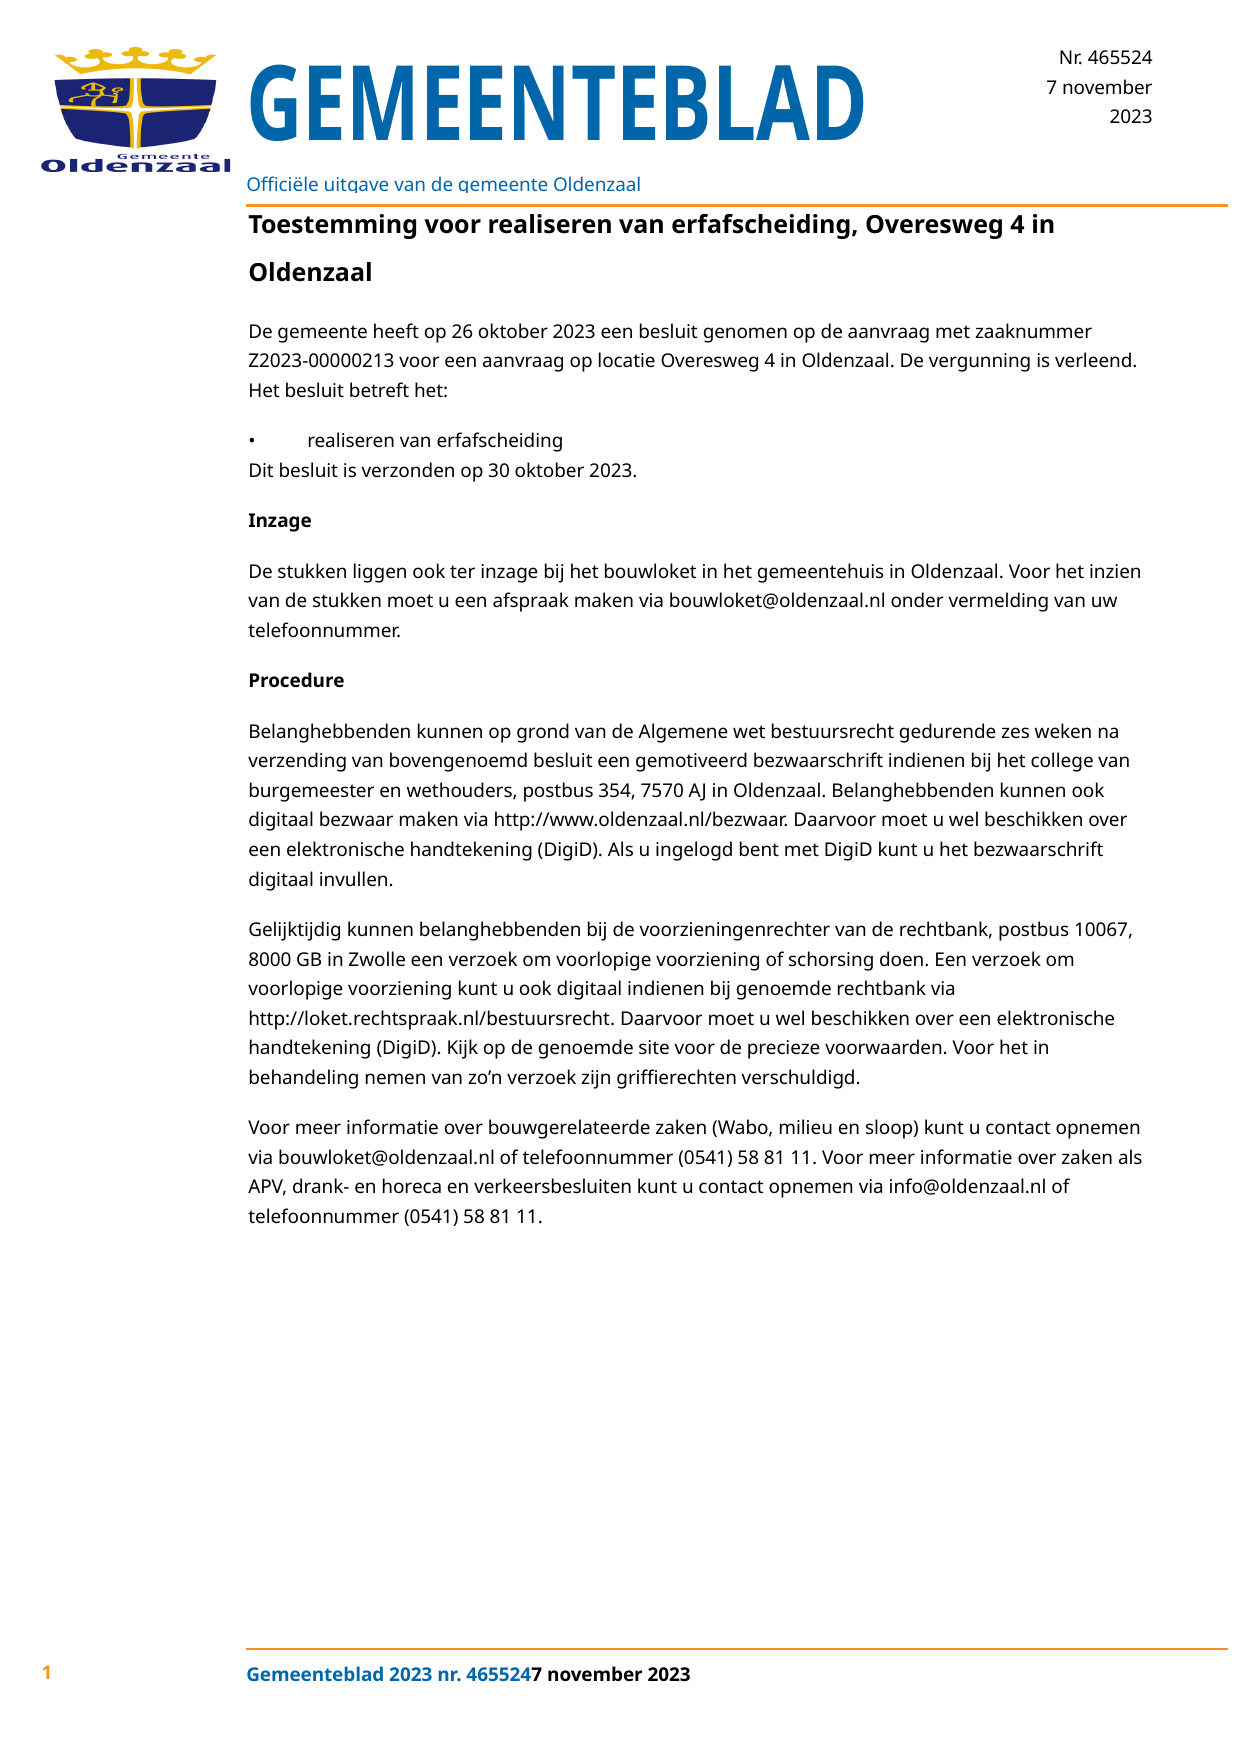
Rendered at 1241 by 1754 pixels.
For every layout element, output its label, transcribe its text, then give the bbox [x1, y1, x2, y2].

text Toestemming voor realiseren van erfafscheiding, Overesweg 4 in Oldenzaal [248, 207, 1152, 288]
text Gelijktijdig kunnen belanghebbenden bij de voorzieningenrechter van de rechtbank, postbus 10067, 8000 GB in Zwolle een verzoek om voorlopige voorziening of schorsing doen. Een verzoek om voorlopige voorziening kunt u ook digitaal indienen bij genoemde rechtbank via http://loket.rechtspraak.nl/bestuursrecht. Daarvoor moet u wel beschikken over een elektronische handtekening (DigiD). Kijk op de genoemde site voor de precieze voorwaarden. Voor het in behandeling nemen van zo’n verzoek zijn griffierechten verschuldigd. [248, 916, 1152, 1090]
text Procedure [248, 667, 1152, 693]
text Belanghebbenden kunnen op grond van de Algemene wet bestuursrecht gedurende zes weken na verzending van bovengenoemd besluit een gemotiveerd bezwaarschrift indienen bij het college van burgemeester en wethouders, postbus 354, 7570 AJ in Oldenzaal. Belanghebbenden kunnen ook digitaal bezwaar maken via http://www.oldenzaal.nl/bezwaar. Daarvoor moet u wel beschikken over een elektronische handtekening (DigiD). Als u ingelogd bent met DigiD kunt u het bezwaarschrift digitaal invullen. [248, 718, 1152, 892]
text Voor meer informatie over bouwgerelateerde zaken (Wabo, milieu en sloop) kunt u contact opnemen via bouwloket@oldenzaal.nl of telefoonnummer (0541) 58 81 11. Voor meer informatie over zaken als APV, drank- en horeca en verkeersbesluiten kunt u contact opnemen via info@oldenzaal.nl of telefoonnummer (0541) 58 81 11. [248, 1114, 1152, 1229]
picture [41, 47, 231, 172]
list realiseren van erfafscheiding [248, 427, 1152, 453]
text De stukken liggen ook ter inzage bij het bouwloket in het gemeentehuis in Oldenzaal. Voor het inzien van de stukken moet u een afspraak maken via bouwloket@oldenzaal.nl onder vermelding van uw telefoonnummer. [248, 558, 1152, 643]
text Dit besluit is verzonden op 30 oktober 2023. [248, 457, 1152, 483]
text De gemeente heeft op 26 oktober 2023 een besluit genomen op de aanvraag met zaaknummer Z2023-00000213 voor een aanvraag op locatie Overesweg 4 in Oldenzaal. De vergunning is verleend. Het besluit betreft het: [248, 318, 1152, 403]
text Inzage [248, 507, 1152, 533]
